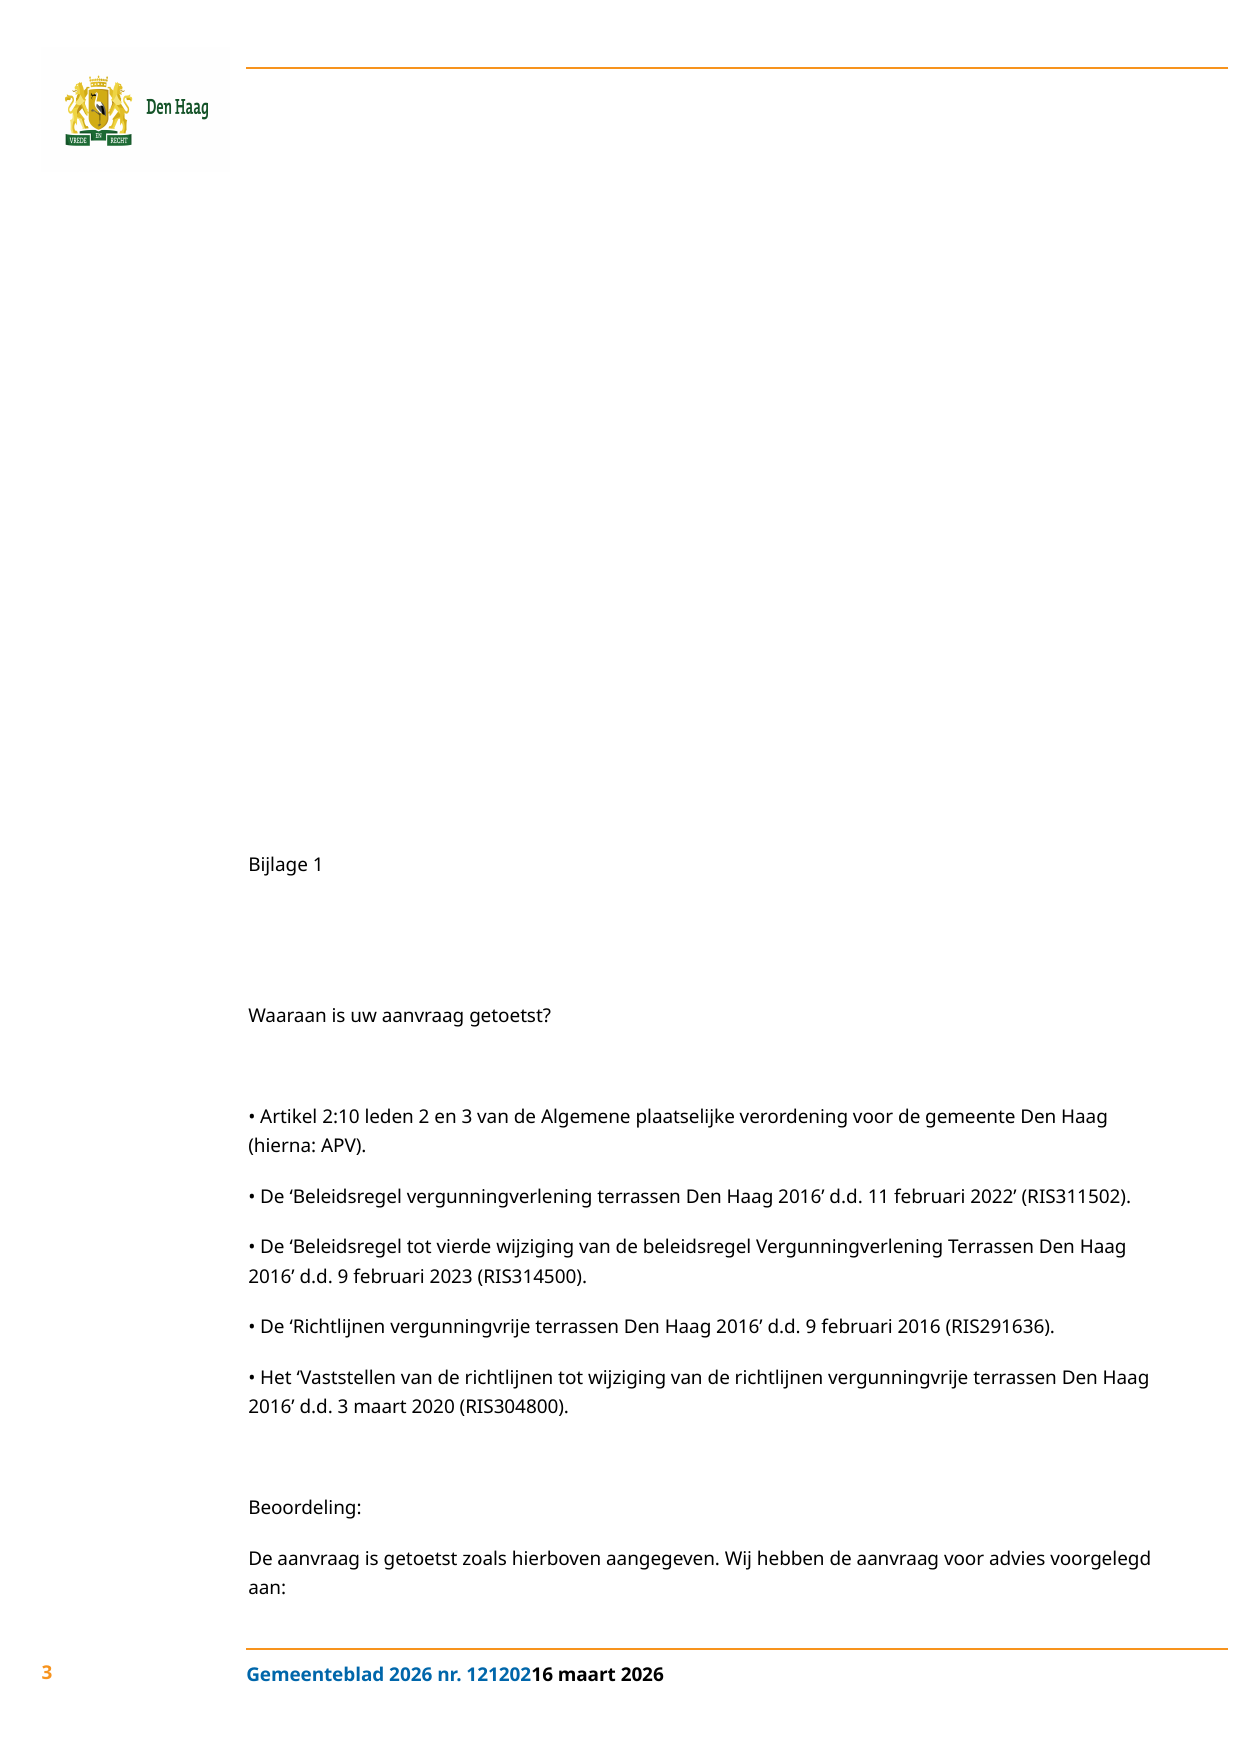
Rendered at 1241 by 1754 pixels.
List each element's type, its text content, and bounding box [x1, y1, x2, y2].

text Bijlage 1 [248, 851, 1152, 877]
text • Artikel 2:10 leden 2 en 3 van de Algemene plaatselijke verordening voor de gemeente Den Haag (hierna: APV). [248, 1103, 1152, 1158]
text • De ‘Beleidsregel tot vierde wijziging van de beleidsregel Vergunningverlening Terrassen Den Haag 2016’ d.d. 9 februari 2023 (RIS314500). [248, 1233, 1152, 1289]
text De aanvraag is getoetst zoals hierboven aangegeven. Wij hebben de aanvraag voor advies voorgelegd aan: [248, 1545, 1152, 1600]
text • De ‘Richtlijnen vergunningvrije terrassen Den Haag 2016’ d.d. 9 februari 2016 (RIS291636). [248, 1313, 1152, 1339]
text • Het ‘Vaststellen van de richtlijnen tot wijziging van de richtlijnen vergunningvrije terrassen Den Haag 2016’ d.d. 3 maart 2020 (RIS304800). [248, 1364, 1152, 1419]
text Beoordeling: [248, 1494, 1152, 1520]
text Waaraan is uw aanvraag getoetst? [248, 1002, 1152, 1028]
text • De ‘Beleidsregel vergunningverlening terrassen Den Haag 2016’ d.d. 11 februari 2022’ (RIS311502). [248, 1183, 1152, 1209]
picture [41, 47, 231, 172]
